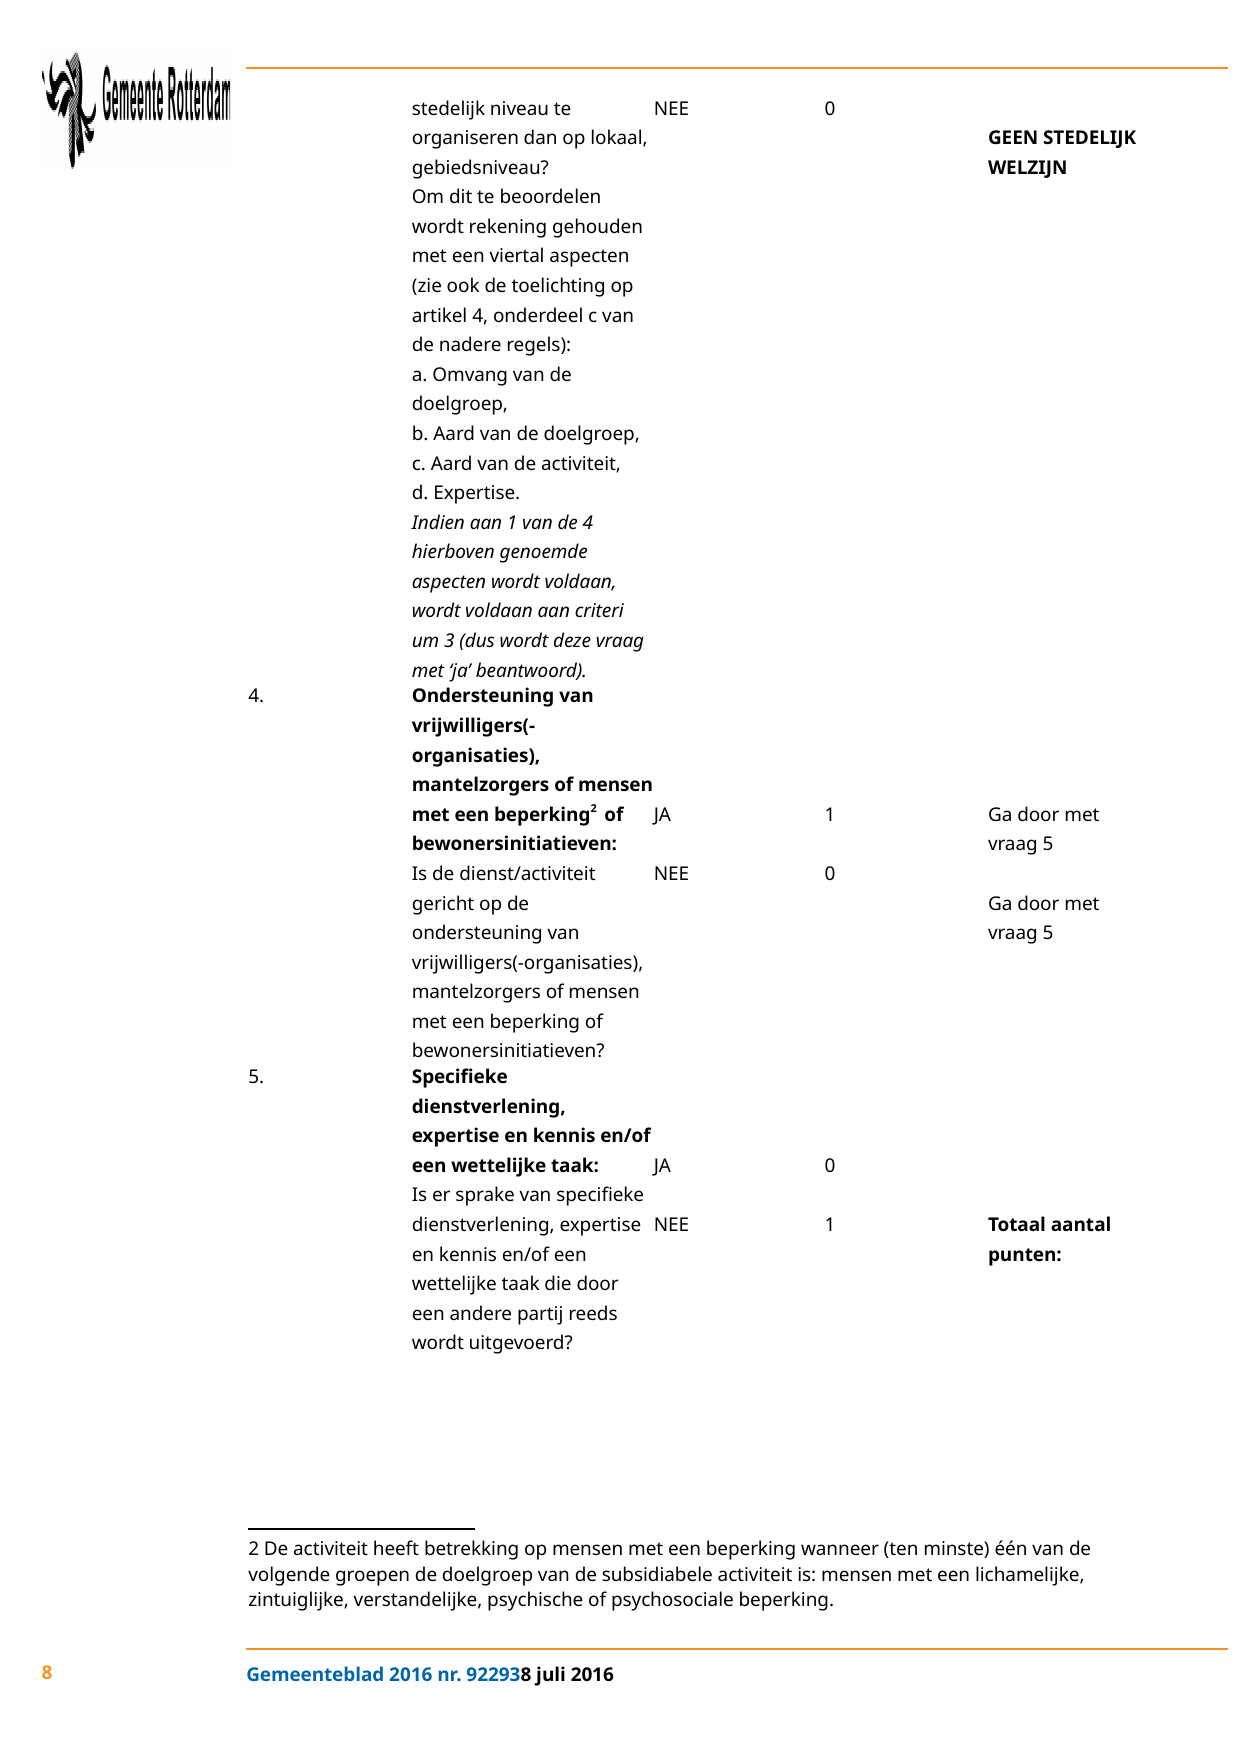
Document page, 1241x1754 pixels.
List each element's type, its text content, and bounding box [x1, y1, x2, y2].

table_cell 5. [248, 1063, 412, 1355]
table_cell NEE [654, 95, 824, 683]
picture [41, 47, 231, 172]
table_cell stedelijk niveau te organiseren dan op lokaal, gebiedsniveau? Om dit te beoordelen wordt rekening gehouden met een viertal aspecten (zie ook de toelichting op artikel 4, onderdeel c van de nadere regels): a. Omvang van de doelgroep, b. Aard van de doelgroep, c. Aard van de activiteit, d. Expertise. Indien aan 1 van de 4 hierboven genoemde aspecten wordt voldaan, wordt voldaan aan criteri um 3 (dus wordt deze vraag met ‘ja’ beantwoord). [412, 95, 653, 683]
table_cell Specifieke dienstverlening, expertise en kennis en/of een wettelijke taak: Is er sprake van specifieke dienstverlening, expertise en kennis en/of een wettelijke taak die door een andere partij reeds wordt uitgevoerd? [412, 1063, 653, 1355]
table_cell 0 1 [824, 1063, 988, 1355]
table_cell [248, 95, 412, 683]
table_cell Totaal aantal punten: [988, 1063, 1152, 1355]
table_cell 0 [824, 95, 988, 683]
table_cell 1 0 [824, 683, 988, 1063]
table_cell JA NEE [654, 683, 824, 1063]
table_cell 4. [248, 683, 412, 1063]
table_cell JA NEE [654, 1063, 824, 1355]
table_cell Ga door met vraag 5 Ga door met vraag 5 [988, 683, 1152, 1063]
table_cell GEEN STEDELIJK WELZIJN [988, 95, 1152, 683]
table_cell Ondersteuning van vrijwilligers(-organisaties), mantelzorgers of mensen met een beperking of bewonersinitiatieven: Is de dienst/activiteit gericht op de ondersteuning van vrijwilligers(-organisaties), mantelzorgers of mensen met een beperking of bewonersinitiatieven? [412, 683, 653, 1063]
